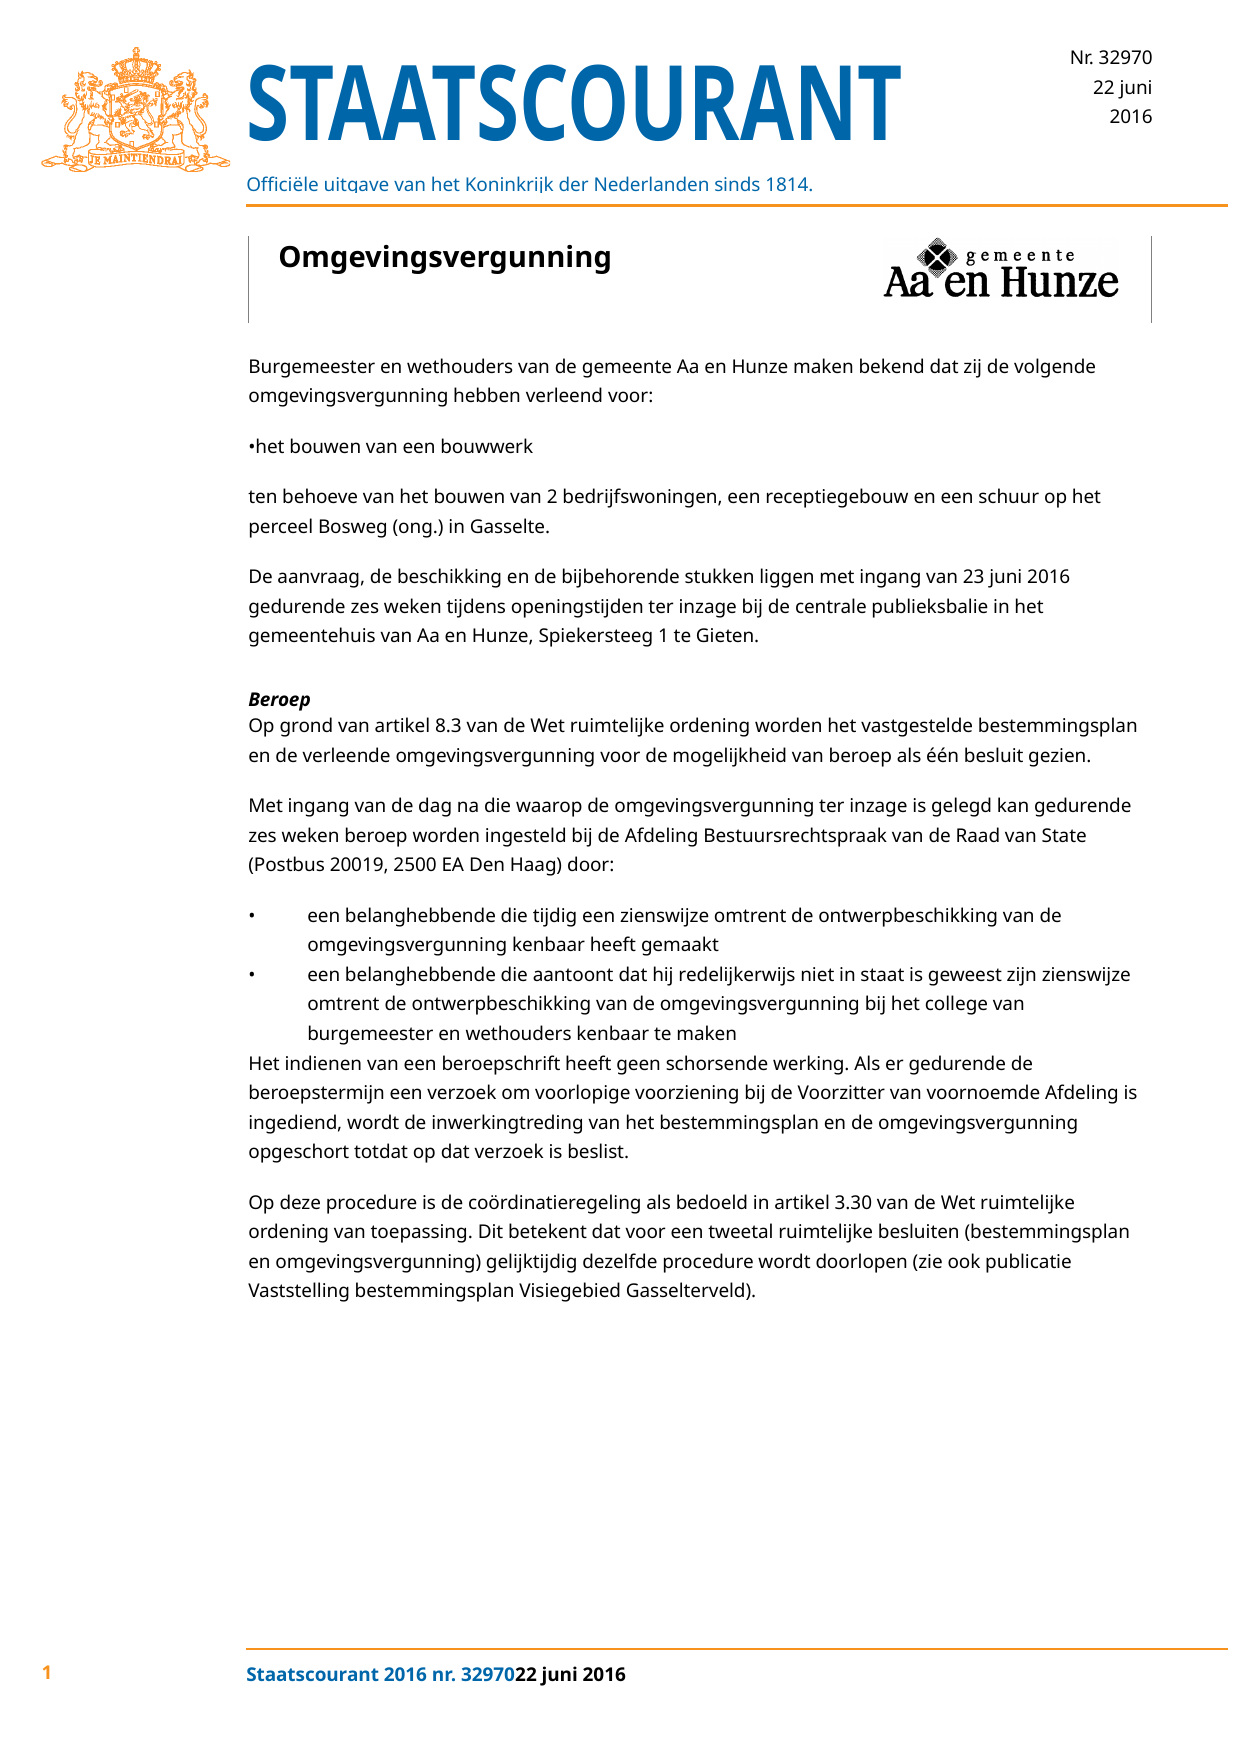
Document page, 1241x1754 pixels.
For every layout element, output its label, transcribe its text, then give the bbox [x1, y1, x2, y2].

text Beroep [248, 686, 1152, 712]
text ten behoeve van het bouwen van 2 bedrijfswoningen, een receptiegebouw en een schuur op het perceel Bosweg (ong.) in Gasselte. [248, 483, 1152, 539]
text Op grond van artikel 8.3 van de Wet ruimtelijke ordening worden het vastgestelde bestemmingsplan en de verleende omgevingsvergunning voor de mogelijkheid van beroep als één besluit gezien. [248, 712, 1152, 767]
table_header [850, 236, 1151, 323]
text Burgemeester en wethouders van de gemeente Aa en Hunze maken bekend dat zij de volgende omgevingsvergunning hebben verleend voor: [248, 353, 1152, 408]
table_header Omgevingsvergunning [249, 236, 850, 323]
list een belanghebbende die tijdig een zienswijze omtrent de ontwerpbeschikking van de omgevingsvergunning kenbaar heeft gemaakt [248, 902, 1152, 957]
text Het indienen van een beroepschrift heeft geen schorsende werking. Als er gedurende de beroepstermijn een verzoek om voorlopige voorziening bij de Voorzitter van voornoemde Afdeling is ingediend, wordt de inwerkingtreding van het bestemmingsplan en de omgevingsvergunning opgeschort totdat op dat verzoek is beslist. [248, 1050, 1152, 1164]
text Met ingang van de dag na die waarop de omgevingsvergunning ter inzage is gelegd kan gedurende zes weken beroep worden ingesteld bij de Afdeling Bestuursrechtspraak van de Raad van State (Postbus 20019, 2500 EA Den Haag) door: [248, 792, 1152, 877]
picture [882, 236, 1119, 298]
list een belanghebbende die aantoont dat hij redelijkerwijs niet in staat is geweest zijn zienswijze omtrent de ontwerpbeschikking van de omgevingsvergunning bij het college van burgemeester en wethouders kenbaar te maken [248, 961, 1152, 1046]
text De aanvraag, de beschikking en de bijbehorende stukken liggen met ingang van 23 juni 2016 gedurende zes weken tijdens openingstijden ter inzage bij de centrale publieksbalie in het gemeentehuis van Aa en Hunze, Spiekersteeg 1 te Gieten. [248, 563, 1152, 648]
text Op deze procedure is de coördinatieregeling als bedoeld in artikel 3.30 van de Wet ruimtelijke ordening van toepassing. Dit betekent dat voor een tweetal ruimtelijke besluiten (bestemmingsplan en omgevingsvergunning) gelijktijdig dezelfde procedure wordt doorlopen (zie ook publicatie Vaststelling bestemmingsplan Visiegebied Gasselterveld). [248, 1189, 1152, 1303]
picture [41, 47, 231, 172]
text •het bouwen van een bouwwerk [248, 433, 1152, 459]
